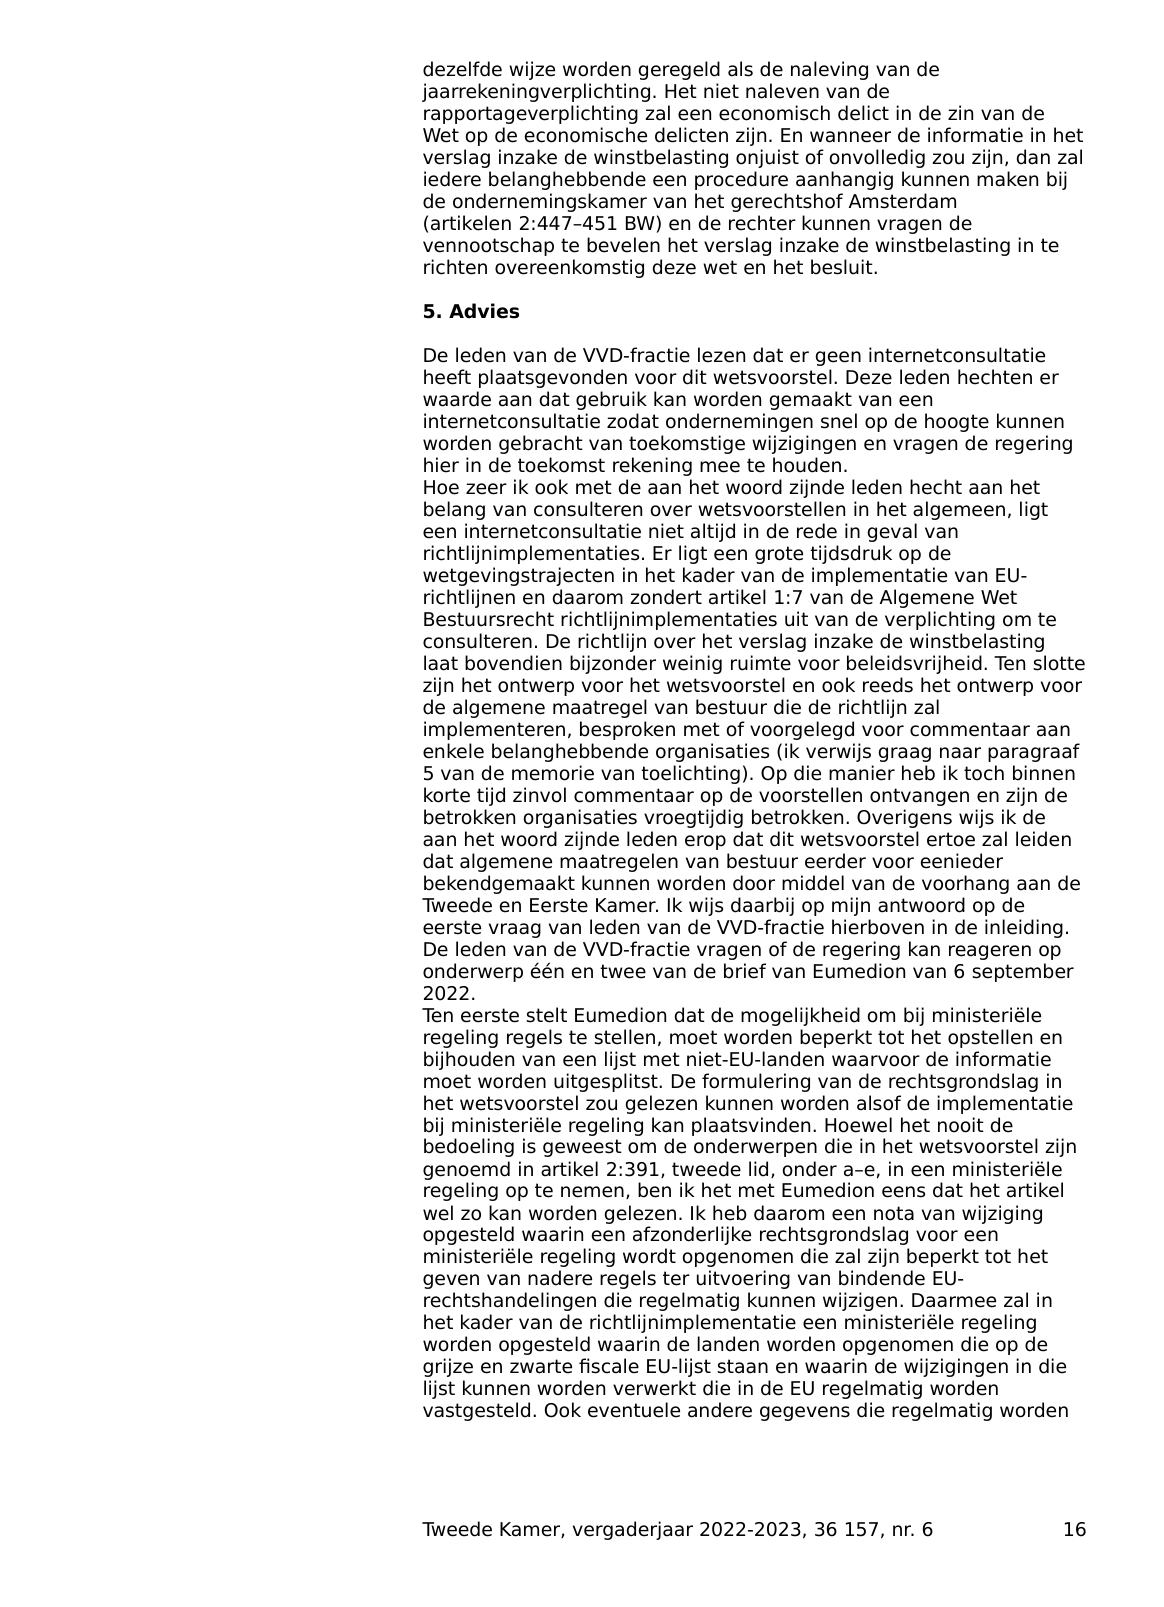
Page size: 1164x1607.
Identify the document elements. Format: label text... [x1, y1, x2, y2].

subtitle 5. Advies [422, 301, 1087, 323]
text De leden van de VVD-fractie vragen of de regering kan reageren op onderwerp één en twee van de brief van Eumedion van 6 september 2022. [422, 939, 1087, 1004]
text Ten eerste stelt Eumedion dat de mogelijkheid om bij ministeriële regeling regels te stellen, moet worden beperkt tot het opstellen en bijhouden van een lijst met niet-EU-landen waarvoor de informatie moet worden uitgesplitst. De formulering van de rechtsgrondslag in het wetsvoorstel zou gelezen kunnen worden alsof de implementatie bij ministeriële regeling kan plaatsvinden. Hoewel het nooit de bedoeling is geweest om de onderwerpen die in het wetsvoorstel zijn genoemd in artikel 2:391, tweede lid, onder a–e, in een ministeriële regeling op te nemen, ben ik het met Eumedion eens dat het artikel wel zo kan worden gelezen. Ik heb daarom een nota van wijziging opgesteld waarin een afzonderlijke rechtsgrondslag voor een ministeriële regeling wordt opgenomen die zal zijn beperkt tot het geven van nadere regels ter uitvoering van bindende EU-rechtshandelingen die regelmatig kunnen wijzigen. Daarmee zal in het kader van de richtlijnimplementatie een ministeriële regeling worden opgesteld waarin de landen worden opgenomen die op de grijze en zwarte fiscale EU-lijst staan en waarin de wijzigingen in die lijst kunnen worden verwerkt die in de EU regelmatig worden vastgesteld. Ook eventuele andere gegevens die regelmatig worden [422, 1004, 1087, 1422]
text dezelfde wijze worden geregeld als de naleving van de jaarrekeningverplichting. Het niet naleven van de rapportageverplichting zal een economisch delict in de zin van de Wet op de economische delicten zijn. En wanneer de informatie in het verslag inzake de winstbelasting onjuist of onvolledig zou zijn, dan zal iedere belanghebbende een procedure aanhangig kunnen maken bij de ondernemingskamer van het gerechtshof Amsterdam (artikelen 2:447–451 BW) en de rechter kunnen vragen de vennootschap te bevelen het verslag inzake de winstbelasting in te richten overeenkomstig deze wet en het besluit. [422, 59, 1087, 279]
text Hoe zeer ik ook met de aan het woord zijnde leden hecht aan het belang van consulteren over wetsvoorstellen in het algemeen, ligt een internetconsultatie niet altijd in de rede in geval van richtlijnimplementaties. Er ligt een grote tijdsdruk op de wetgevingstrajecten in het kader van de implementatie van EU-richtlijnen en daarom zondert artikel 1:7 van de Algemene Wet Bestuursrecht richtlijnimplementaties uit van de verplichting om te consulteren. De richtlijn over het verslag inzake de winstbelasting laat bovendien bijzonder weinig ruimte voor beleidsvrijheid. Ten slotte zijn het ontwerp voor het wetsvoorstel en ook reeds het ontwerp voor de algemene maatregel van bestuur die de richtlijn zal implementeren, besproken met of voorgelegd voor commentaar aan enkele belanghebbende organisaties (ik verwijs graag naar paragraaf 5 van de memorie van toelichting). Op die manier heb ik toch binnen korte tijd zinvol commentaar op de voorstellen ontvangen en zijn de betrokken organisaties vroegtijdig betrokken. Overigens wijs ik de aan het woord zijnde leden erop dat dit wetsvoorstel ertoe zal leiden dat algemene maatregelen van bestuur eerder voor eenieder bekendgemaakt kunnen worden door middel van de voorhang aan de Tweede en Eerste Kamer. Ik wijs daarbij op mijn antwoord op de eerste vraag van leden van de VVD-fractie hierboven in de inleiding. [422, 477, 1087, 939]
text De leden van de VVD-fractie lezen dat er geen internetconsultatie heeft plaatsgevonden voor dit wetsvoorstel. Deze leden hechten er waarde aan dat gebruik kan worden gemaakt van een internetconsultatie zodat ondernemingen snel op de hoogte kunnen worden gebracht van toekomstige wijzigingen en vragen de regering hier in de toekomst rekening mee te houden. [422, 345, 1087, 477]
